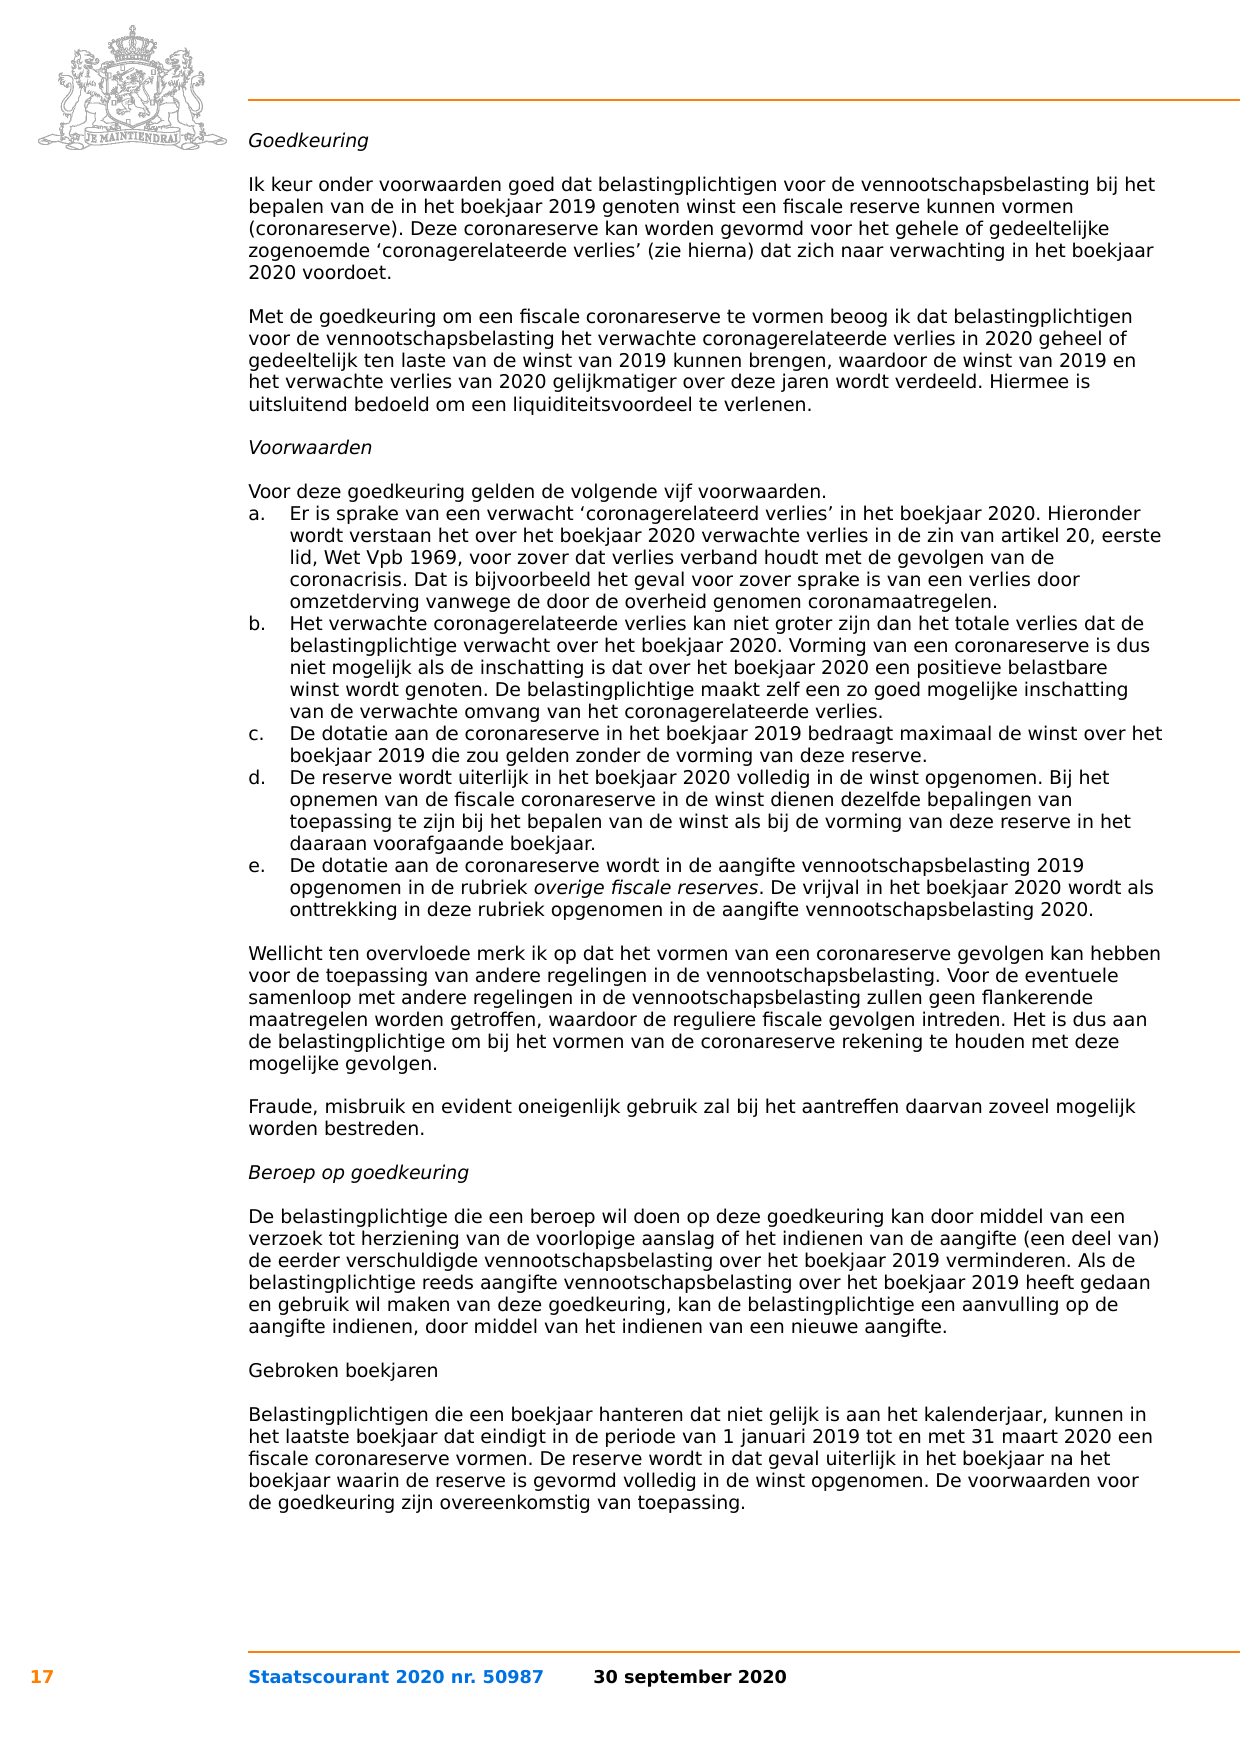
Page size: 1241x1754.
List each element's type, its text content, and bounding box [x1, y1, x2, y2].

text De belastingplichtige die een beroep wil doen op deze goedkeuring kan door middel van een verzoek tot herziening van de voorlopige aanslag of het indienen van de aangifte (een deel van) de eerder verschuldigde vennootschapsbelasting over het boekjaar 2019 verminderen. Als de belastingplichtige reeds aangifte vennootschapsbelasting over het boekjaar 2019 heeft gedaan en gebruik wil maken van deze goedkeuring, kan de belastingplichtige een aanvulling op de aangifte indienen, door middel van het indienen van een nieuwe aangifte. [248, 1206, 1163, 1338]
text Met de goedkeuring om een fiscale coronareserve te vormen beoog ik dat belastingplichtigen voor de vennootschapsbelasting het verwachte coronagerelateerde verlies in 2020 geheel of gedeeltelijk ten laste van de winst van 2019 kunnen brengen, waardoor de winst van 2019 en het verwachte verlies van 2020 gelijkmatiger over deze jaren wordt verdeeld. Hiermee is uitsluitend bedoeld om een liquiditeitsvoordeel te verlenen. [248, 306, 1163, 415]
text Gebroken boekjaren [248, 1360, 1163, 1382]
text Ik keur onder voorwaarden goed dat belastingplichtigen voor de vennootschapsbelasting bij het bepalen van de in het boekjaar 2019 genoten winst een fiscale reserve kunnen vormen (coronareserve). Deze coronareserve kan worden gevormd voor het gehele of gedeeltelijke zogenoemde ‘coronagerelateerde verlies’ (zie hierna) dat zich naar verwachting in het boekjaar 2020 voordoet. [248, 174, 1163, 284]
text c. De dotatie aan de coronareserve in het boekjaar 2019 bedraagt maximaal de winst over het boekjaar 2019 die zou gelden zonder de vorming van deze reserve. [248, 723, 1163, 767]
text b. Het verwachte coronagerelateerde verlies kan niet groter zijn dan het totale verlies dat de belastingplichtige verwacht over het boekjaar 2020. Vorming van een coronareserve is dus niet mogelijk als de inschatting is dat over het boekjaar 2020 een positieve belastbare winst wordt genoten. De belastingplichtige maakt zelf een zo goed mogelijke inschatting van de verwachte omvang van het coronagerelateerde verlies. [248, 613, 1163, 723]
picture [38, 25, 227, 150]
text e. De dotatie aan de coronareserve wordt in de aangifte vennootschapsbelasting 2019 opgenomen in de rubriek overige fiscale reserves. De vrijval in het boekjaar 2020 wordt als onttrekking in deze rubriek opgenomen in de aangifte vennootschapsbelasting 2020. [248, 855, 1163, 921]
subtitle Voorwaarden [248, 437, 1163, 459]
text Wellicht ten overvloede merk ik op dat het vormen van een coronareserve gevolgen kan hebben voor de toepassing van andere regelingen in de vennootschapsbelasting. Voor de eventuele samenloop met andere regelingen in de vennootschapsbelasting zullen geen flankerende maatregelen worden getroffen, waardoor de reguliere fiscale gevolgen intreden. Het is dus aan de belastingplichtige om bij het vormen van de coronareserve rekening te houden met deze mogelijke gevolgen. [248, 943, 1163, 1074]
text d. De reserve wordt uiterlijk in het boekjaar 2020 volledig in de winst opgenomen. Bij het opnemen van de fiscale coronareserve in de winst dienen dezelfde bepalingen van toepassing te zijn bij het bepalen van de winst als bij de vorming van deze reserve in het daaraan voorafgaande boekjaar. [248, 767, 1163, 855]
text a. Er is sprake van een verwacht ‘coronagerelateerd verlies’ in het boekjaar 2020. Hieronder wordt verstaan het over het boekjaar 2020 verwachte verlies in de zin van artikel 20, eerste lid, Wet Vpb 1969, voor zover dat verlies verband houdt met de gevolgen van de coronacrisis. Dat is bijvoorbeeld het geval voor zover sprake is van een verlies door omzetderving vanwege de door de overheid genomen coronamaatregelen. [248, 503, 1163, 613]
subtitle Beroep op goedkeuring [248, 1162, 1163, 1184]
subtitle Goedkeuring [248, 130, 1163, 152]
text Voor deze goedkeuring gelden de volgende vijf voorwaarden. [248, 481, 1163, 503]
text Fraude, misbruik en evident oneigenlijk gebruik zal bij het aantreffen daarvan zoveel mogelijk worden bestreden. [248, 1096, 1163, 1140]
text Belastingplichtigen die een boekjaar hanteren dat niet gelijk is aan het kalenderjaar, kunnen in het laatste boekjaar dat eindigt in de periode van 1 januari 2019 tot en met 31 maart 2020 een fiscale coronareserve vormen. De reserve wordt in dat geval uiterlijk in het boekjaar na het boekjaar waarin de reserve is gevormd volledig in de winst opgenomen. De voorwaarden voor de goedkeuring zijn overeenkomstig van toepassing. [248, 1404, 1163, 1513]
